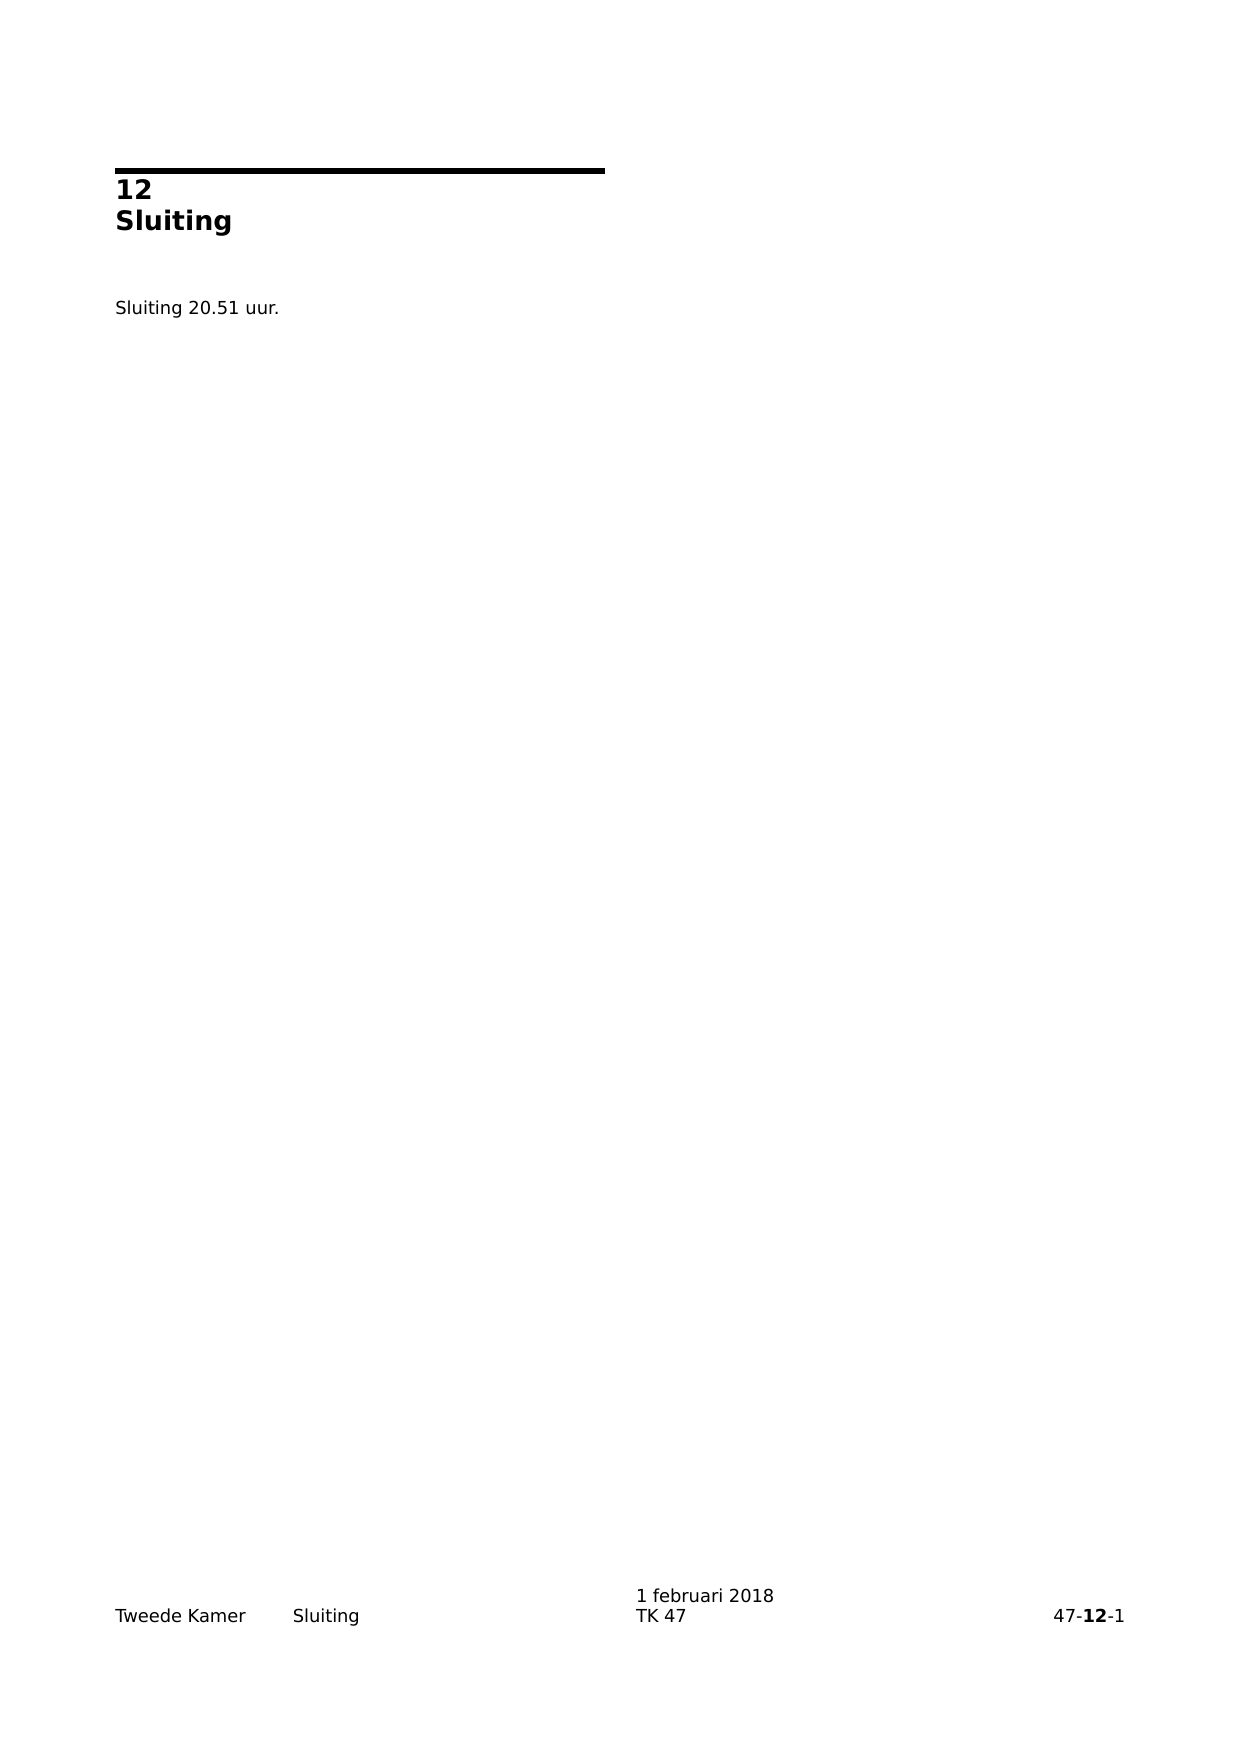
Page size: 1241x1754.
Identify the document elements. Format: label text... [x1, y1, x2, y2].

title 12 Sluiting [115, 174, 605, 237]
text Sluiting 20.51 uur. [115, 298, 605, 318]
